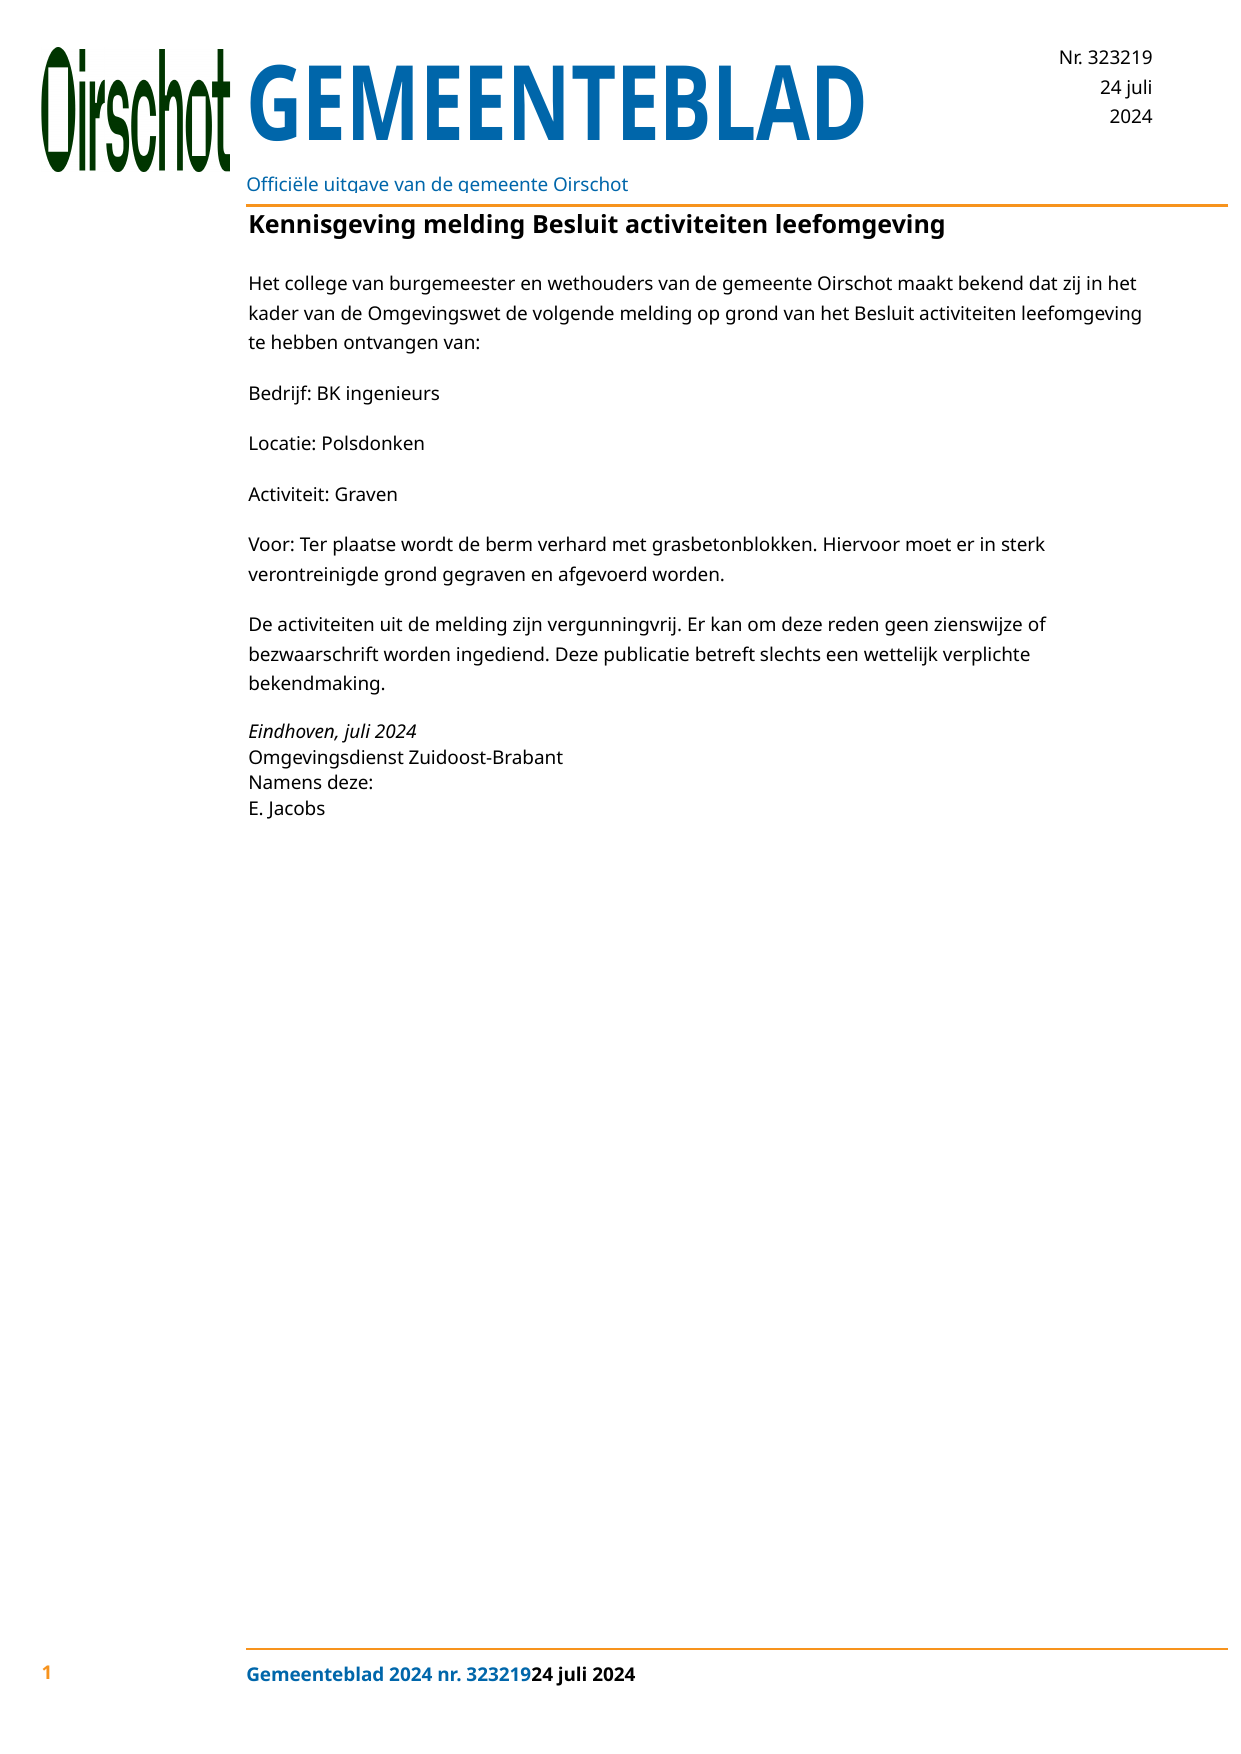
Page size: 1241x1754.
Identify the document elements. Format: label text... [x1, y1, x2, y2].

text Bedrijf: BK ingenieurs [248, 380, 1152, 406]
text E. Jacobs [248, 795, 1152, 821]
picture [41, 47, 231, 172]
text Namens deze: [248, 769, 1152, 795]
text De activiteiten uit de melding zijn vergunningvrij. Er kan om deze reden geen zienswijze of bezwaarschrift worden ingediend. Deze publicatie betreft slechts een wettelijk verplichte bekendmaking. [248, 611, 1152, 696]
text Omgevingsdienst Zuidoost-Brabant [248, 744, 1152, 769]
text Eindhoven, juli 2024 [248, 718, 1152, 744]
text Het college van burgemeester en wethouders van de gemeente Oirschot maakt bekend dat zij in het kader van de Omgevingswet de volgende melding op grond van het Besluit activiteiten leefomgeving te hebben ontvangen van: [248, 270, 1152, 355]
text Voor: Ter plaatse wordt de berm verhard met grasbetonblokken. Hiervoor moet er in sterk verontreinigde grond gegraven en afgevoerd worden. [248, 531, 1152, 586]
text Locatie: Polsdonken [248, 430, 1152, 456]
text Activiteit: Graven [248, 481, 1152, 506]
text Kennisgeving melding Besluit activiteiten leefomgeving [248, 207, 1152, 241]
